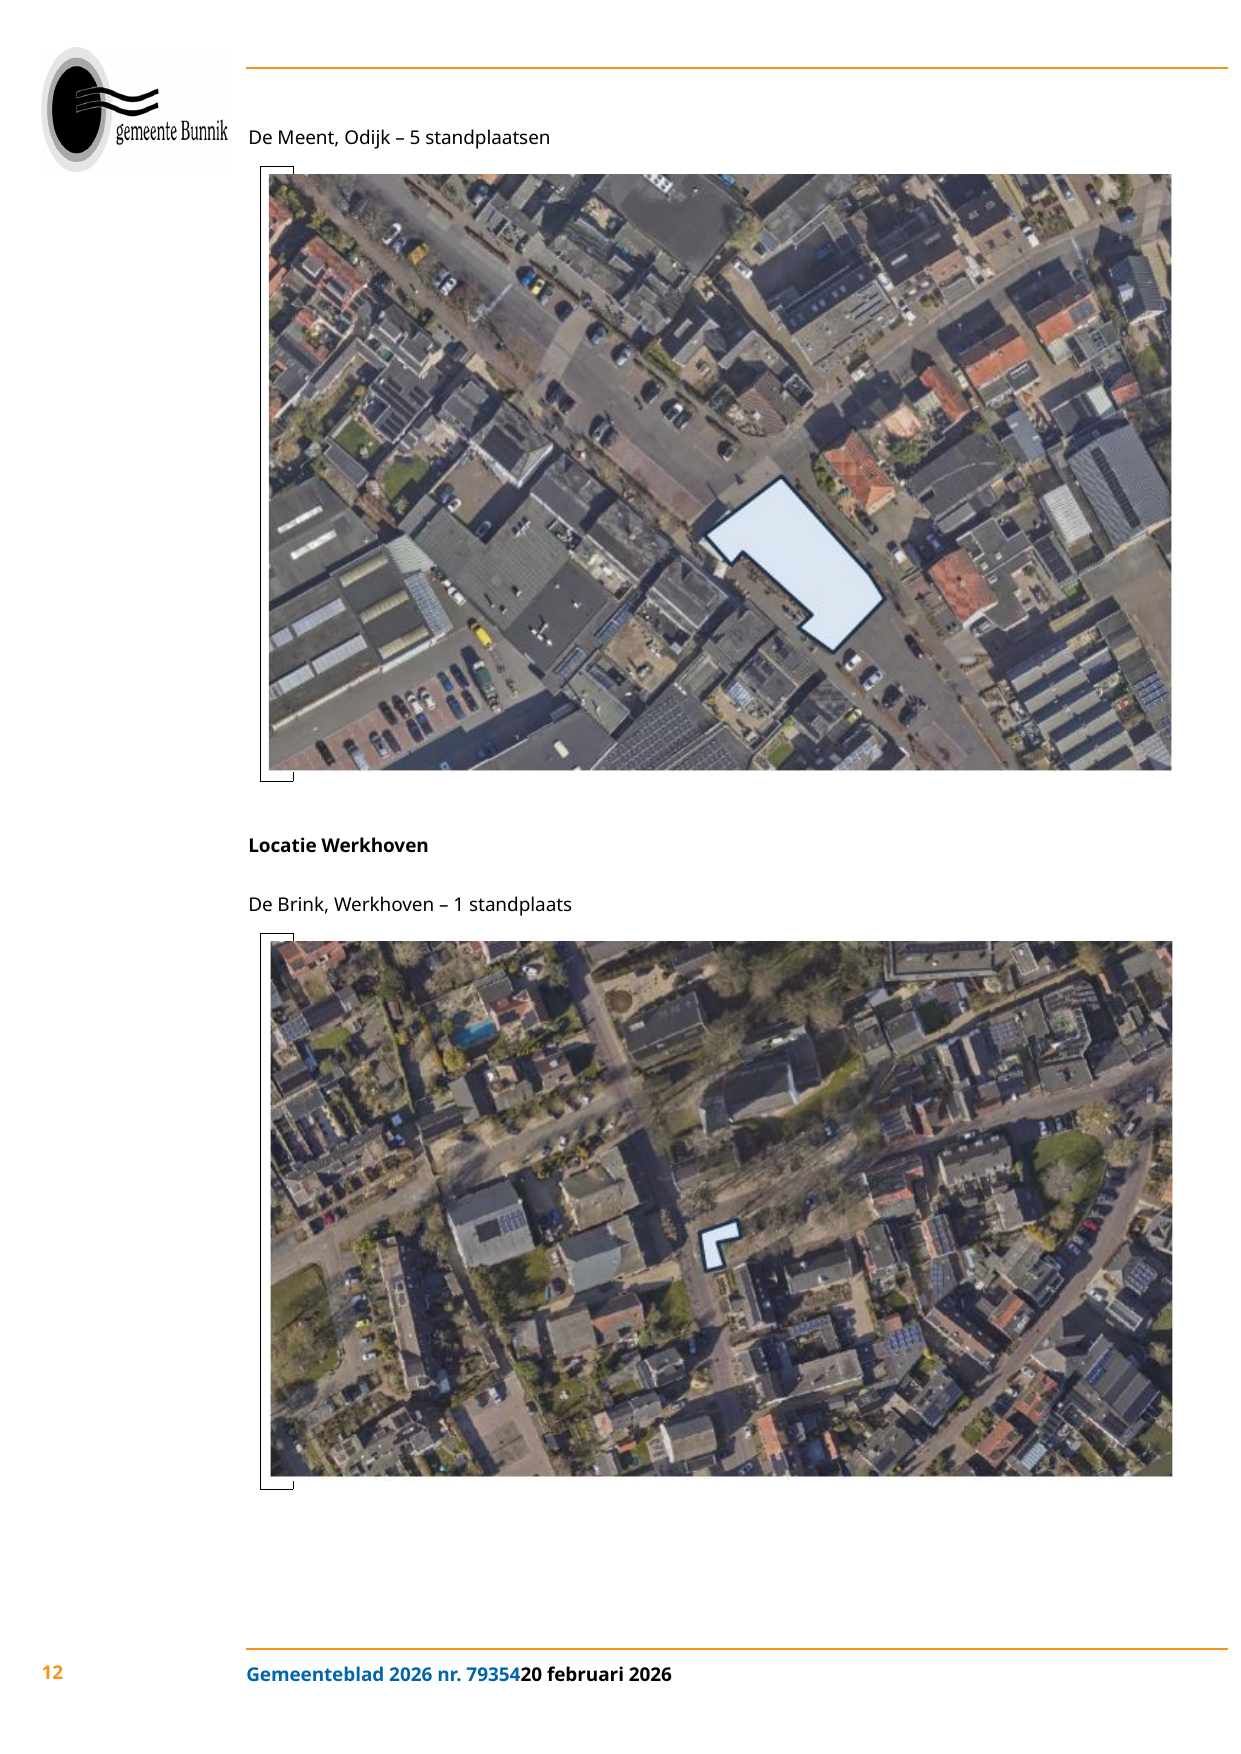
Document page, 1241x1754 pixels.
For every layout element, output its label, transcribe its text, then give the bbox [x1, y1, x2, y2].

picture [268, 174, 1173, 772]
text De Meent, Odijk – 5 standplaatsen [248, 124, 1152, 150]
text De Brink, Werkhoven – 1 standplaats [248, 891, 1152, 917]
picture [268, 941, 1173, 1481]
picture [41, 47, 231, 172]
text Locatie Werkhoven [248, 832, 1152, 858]
